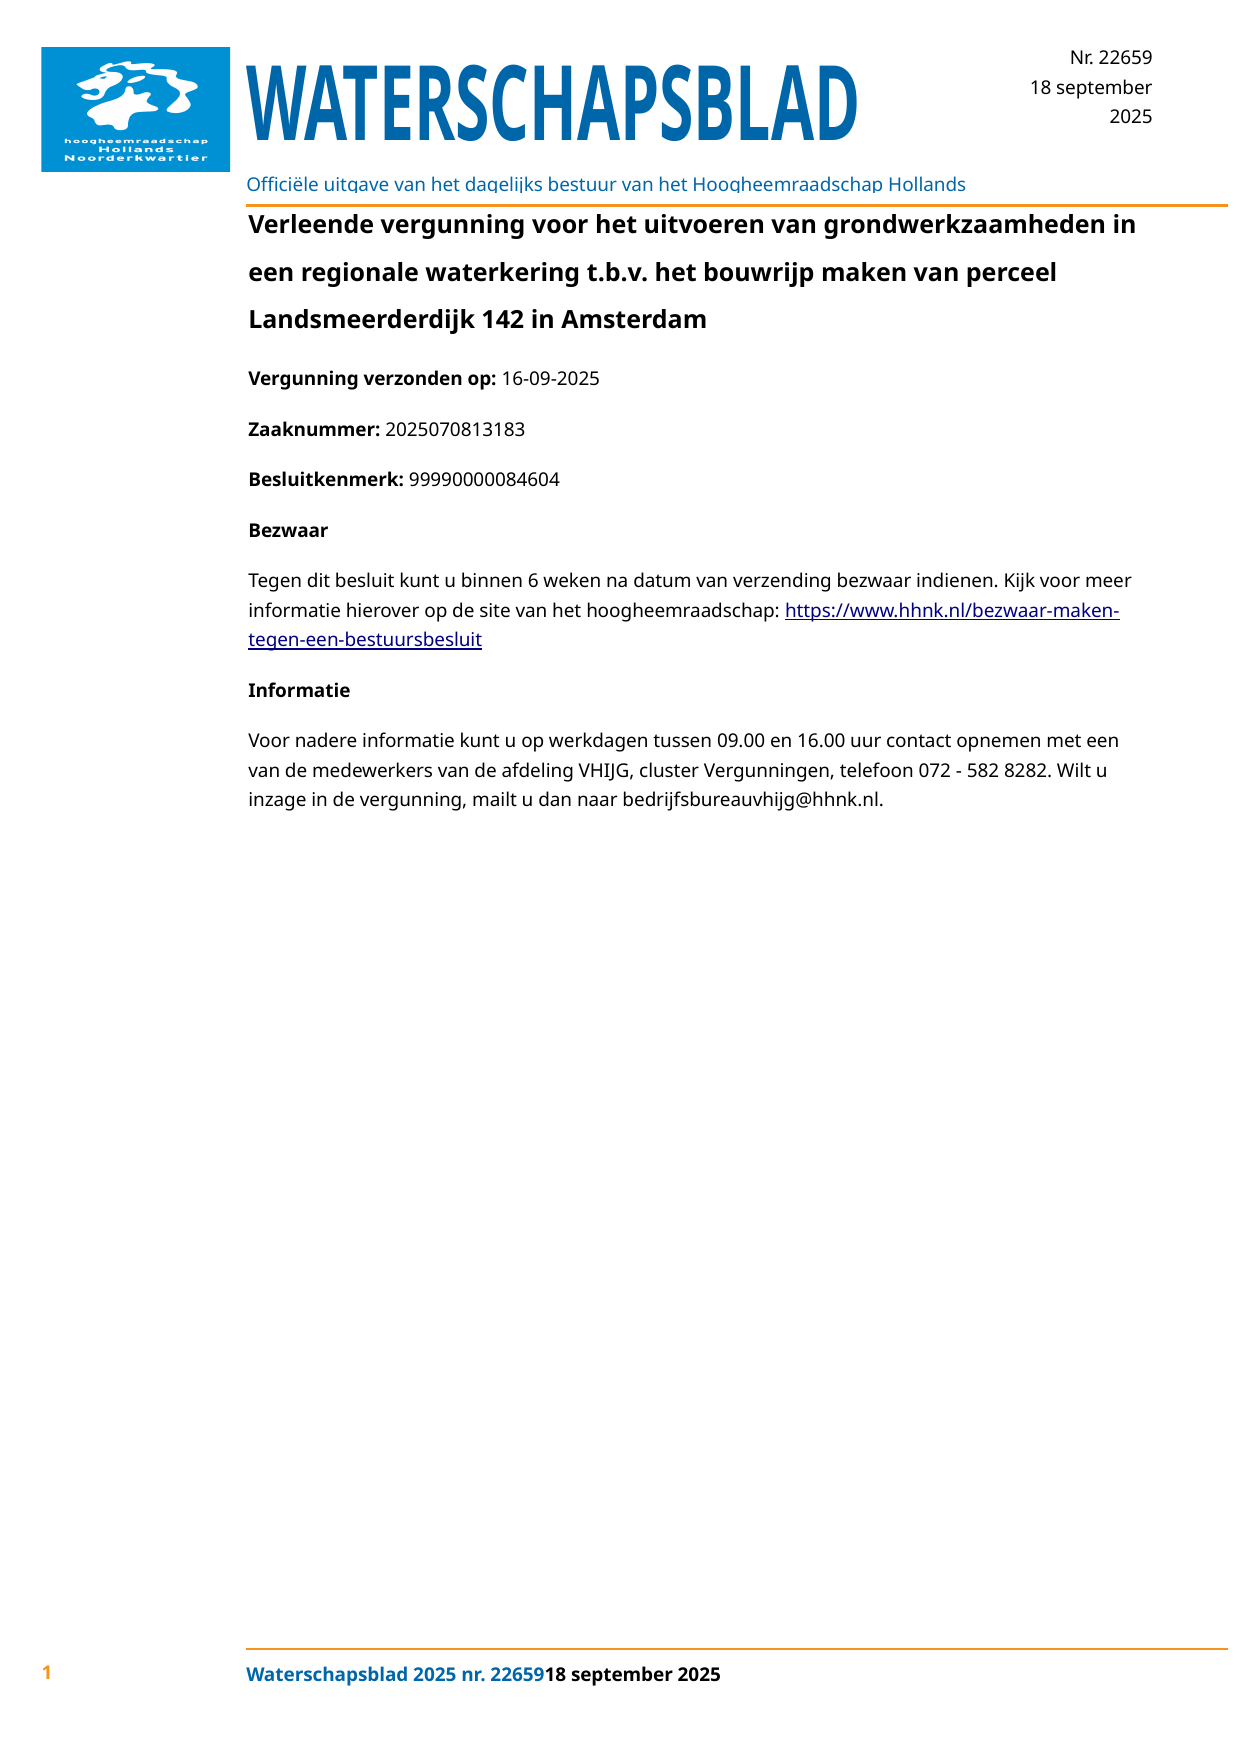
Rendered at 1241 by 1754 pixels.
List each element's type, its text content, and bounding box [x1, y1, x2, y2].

text Verleende vergunning voor het uitvoeren van grondwerkzaamheden in een regionale waterkering t.b.v. het bouwrijp maken van perceel Landsmeerderdijk 142 in Amsterdam [248, 207, 1152, 336]
text Informatie [248, 677, 1152, 702]
picture [118, 62, 197, 112]
text Zaaknummer: 2025070813183 [248, 416, 1152, 442]
text Bezwaar [248, 517, 1152, 542]
text Besluitkenmerk: 99990000084604 [248, 466, 1152, 492]
picture [78, 64, 122, 99]
text Tegen dit besluit kunt u binnen 6 weken na datum van verzending bezwaar indienen. Kijk voor meer informatie hierover op de site van het hoogheemraadschap: https://www.hhnk.nl/bezwaar-maken-tegen-een-bestuursbesluit [248, 567, 1152, 652]
picture [129, 76, 144, 82]
picture [88, 87, 157, 130]
text Voor nadere informatie kunt u op werkdagen tussen 09.00 en 16.00 uur contact opnemen met een van de medewerkers van de afdeling VHIJG, cluster Vergunningen, telefoon 072 - 582 8282. Wilt u inzage in de vergunning, mailt u dan naar bedrijfsbureauvhijg@hhnk.nl. [248, 727, 1152, 812]
text Vergunning verzonden op: 16-09-2025 [248, 366, 1152, 391]
